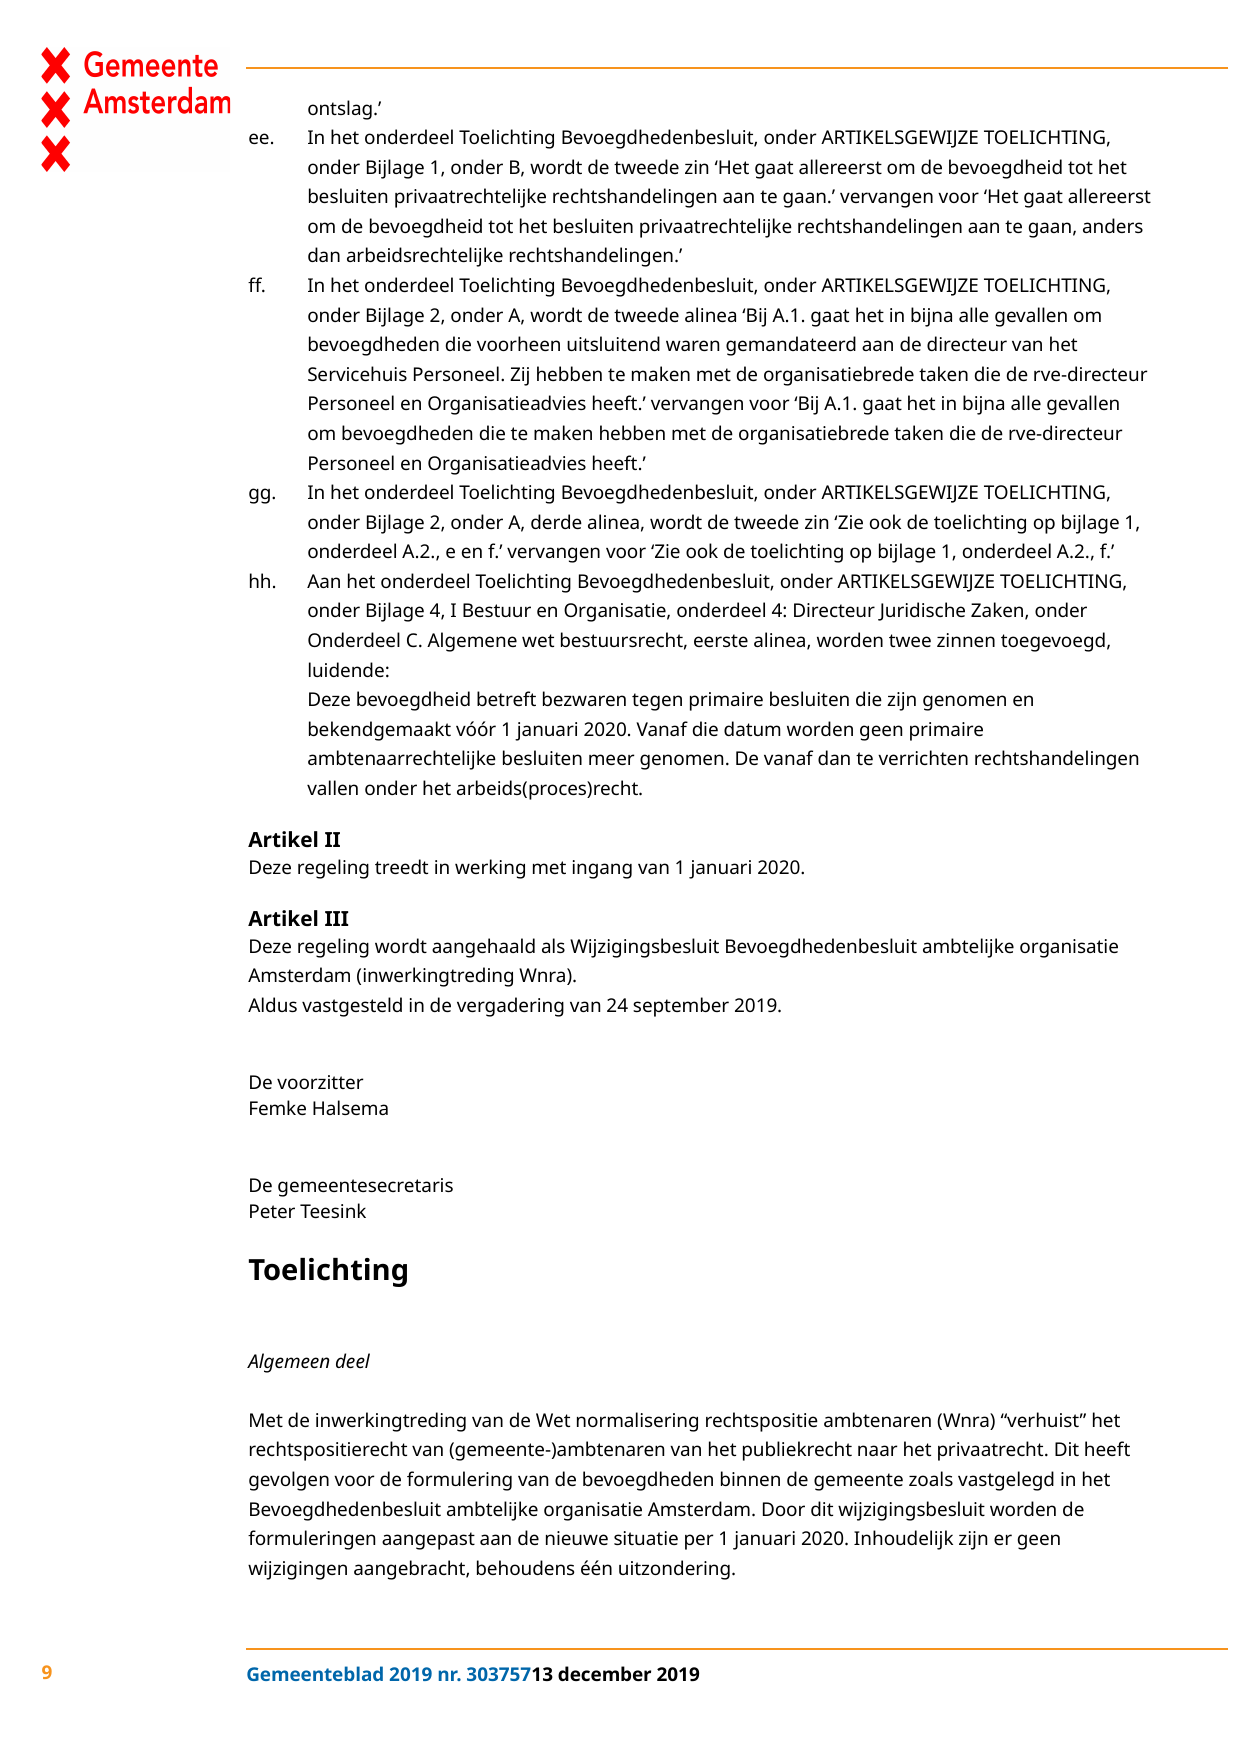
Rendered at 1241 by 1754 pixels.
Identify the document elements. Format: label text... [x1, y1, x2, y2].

text Deze regeling wordt aangehaald als Wijzigingsbesluit Bevoegdhedenbesluit ambtelijke organisatie Amsterdam (inwerkingtreding Wnra). [248, 933, 1152, 988]
text Toelichting [248, 1249, 1152, 1289]
text Femke Halsema [248, 1095, 1152, 1121]
text Aldus vastgesteld in de vergadering van 24 september 2019. [248, 992, 1152, 1018]
text Peter Teesink [248, 1198, 1152, 1224]
list In het onderdeel Toelichting Bevoegdhedenbesluit, onder ARTIKELSGEWIJZE TOELICHTING, onder Bijlage 1, onder B, wordt de tweede zin ‘Het gaat allereerst om de bevoegdheid tot het besluiten privaatrechtelijke rechtshandelingen aan te gaan.’ vervangen voor ‘Het gaat allereerst om de bevoegdheid tot het besluiten privaatrechtelijke rechtshandelingen aan te gaan, anders dan arbeidsrechtelijke rechtshandelingen.’ [248, 124, 1152, 268]
list ontslag.’ [248, 95, 1152, 121]
list In het onderdeel Toelichting Bevoegdhedenbesluit, onder ARTIKELSGEWIJZE TOELICHTING, onder Bijlage 2, onder A, derde alinea, wordt de tweede zin ‘Zie ook de toelichting op bijlage 1, onderdeel A.2., e en f.’ vervangen voor ‘Zie ook de toelichting op bijlage 1, onderdeel A.2., f.’ [248, 479, 1152, 564]
text De voorzitter [248, 1069, 1152, 1095]
text Deze regeling treedt in werking met ingang van 1 januari 2020. [248, 854, 1152, 880]
picture [41, 47, 231, 172]
list In het onderdeel Toelichting Bevoegdhedenbesluit, onder ARTIKELSGEWIJZE TOELICHTING, onder Bijlage 2, onder A, wordt de tweede alinea ‘Bij A.1. gaat het in bijna alle gevallen om bevoegdheden die voorheen uitsluitend waren gemandateerd aan de directeur van het Servicehuis Personeel. Zij hebben te maken met de organisatiebrede taken die de rve-directeur Personeel en Organisatieadvies heeft.’ vervangen voor ‘Bij A.1. gaat het in bijna alle gevallen om bevoegdheden die te maken hebben met de organisatiebrede taken die de rve-directeur Personeel en Organisatieadvies heeft.’ [248, 272, 1152, 476]
text Met de inwerkingtreding van de Wet normalisering rechtspositie ambtenaren (Wnra) “verhuist” het rechtspositierecht van (gemeente-)ambtenaren van het publiekrecht naar het privaatrecht. Dit heeft gevolgen voor de formulering van de bevoegdheden binnen de gemeente zoals vastgelegd in het Bevoegdhedenbesluit ambtelijke organisatie Amsterdam. Door dit wijzigingsbesluit worden de formuleringen aangepast aan de nieuwe situatie per 1 januari 2020. Inhoudelijk zijn er geen wijzigingen aangebracht, behoudens één uitzondering. [248, 1407, 1152, 1581]
text Algemeen deel [248, 1348, 1152, 1373]
text Artikel II [248, 826, 1152, 854]
text Artikel III [248, 904, 1152, 933]
list Deze bevoegdheid betreft bezwaren tegen primaire besluiten die zijn genomen en bekendgemaakt vóór 1 januari 2020. Vanaf die datum worden geen primaire ambtenaarrechtelijke besluiten meer genomen. De vanaf dan te verrichten rechtshandelingen vallen onder het arbeids(proces)recht. [248, 686, 1152, 801]
list Aan het onderdeel Toelichting Bevoegdhedenbesluit, onder ARTIKELSGEWIJZE TOELICHTING, onder Bijlage 4, I Bestuur en Organisatie, onderdeel 4: Directeur Juridische Zaken, onder Onderdeel C. Algemene wet bestuursrecht, eerste alinea, worden twee zinnen toegevoegd, luidende: [248, 568, 1152, 683]
text De gemeentesecretaris [248, 1172, 1152, 1198]
